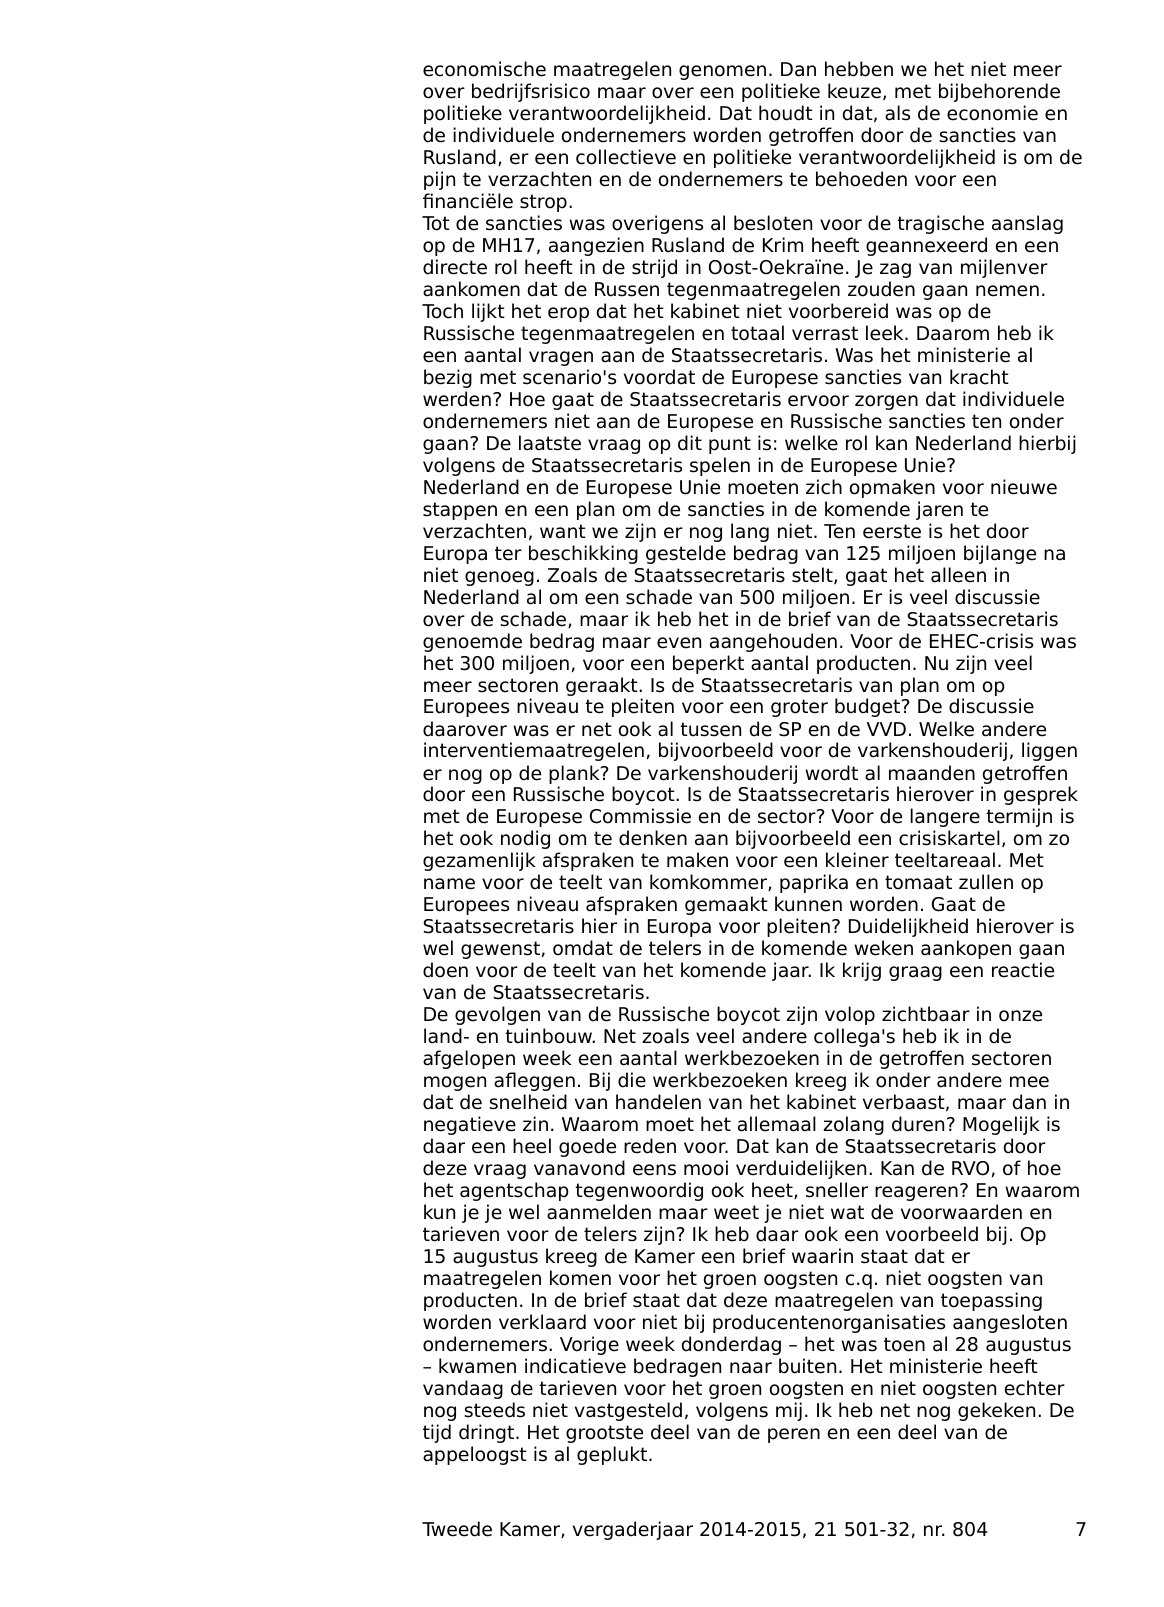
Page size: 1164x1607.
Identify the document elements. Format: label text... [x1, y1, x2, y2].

text Tot de sancties was overigens al besloten voor de tragische aanslag op de MH17, aangezien Rusland de Krim heeft geannexeerd en een directe rol heeft in de strijd in Oost-Oekraïne. Je zag van mijlenver aankomen dat de Russen tegenmaatregelen zouden gaan nemen. Toch lijkt het erop dat het kabinet niet voorbereid was op de Russische tegenmaatregelen en totaal verrast leek. Daarom heb ik een aantal vragen aan de Staatssecretaris. Was het ministerie al bezig met scenario's voordat de Europese sancties van kracht werden? Hoe gaat de Staatssecretaris ervoor zorgen dat individuele ondernemers niet aan de Europese en Russische sancties ten onder gaan? De laatste vraag op dit punt is: welke rol kan Nederland hierbij volgens de Staatssecretaris spelen in de Europese Unie? [422, 213, 1087, 477]
text Nederland en de Europese Unie moeten zich opmaken voor nieuwe stappen en een plan om de sancties in de komende jaren te verzachten, want we zijn er nog lang niet. Ten eerste is het door Europa ter beschikking gestelde bedrag van 125 miljoen bijlange na niet genoeg. Zoals de Staatssecretaris stelt, gaat het alleen in Nederland al om een schade van 500 miljoen. Er is veel discussie over de schade, maar ik heb het in de brief van de Staatssecretaris genoemde bedrag maar even aangehouden. Voor de EHEC-crisis was het 300 miljoen, voor een beperkt aantal producten. Nu zijn veel meer sectoren geraakt. Is de Staatssecretaris van plan om op Europees niveau te pleiten voor een groter budget? De discussie daarover was er net ook al tussen de SP en de VVD. Welke andere interventiemaatregelen, bijvoorbeeld voor de varkenshouderij, liggen er nog op de plank? De varkenshouderij wordt al maanden getroffen door een Russische boycot. Is de Staatssecretaris hierover in gesprek met de Europese Commissie en de sector? Voor de langere termijn is het ook nodig om te denken aan bijvoorbeeld een crisiskartel, om zo gezamenlijk afspraken te maken voor een kleiner teeltareaal. Met name voor de teelt van komkommer, paprika en tomaat zullen op Europees niveau afspraken gemaakt kunnen worden. Gaat de Staatssecretaris hier in Europa voor pleiten? Duidelijkheid hierover is wel gewenst, omdat de telers in de komende weken aankopen gaan doen voor de teelt van het komende jaar. Ik krijg graag een reactie van de Staatssecretaris. [422, 477, 1087, 1004]
text De gevolgen van de Russische boycot zijn volop zichtbaar in onze land- en tuinbouw. Net zoals veel andere collega's heb ik in de afgelopen week een aantal werkbezoeken in de getroffen sectoren mogen afleggen. Bij die werkbezoeken kreeg ik onder andere mee dat de snelheid van handelen van het kabinet verbaast, maar dan in negatieve zin. Waarom moet het allemaal zolang duren? Mogelijk is daar een heel goede reden voor. Dat kan de Staatssecretaris door deze vraag vanavond eens mooi verduidelijken. Kan de RVO, of hoe het agentschap tegenwoordig ook heet, sneller reageren? En waarom kun je je wel aanmelden maar weet je niet wat de voorwaarden en tarieven voor de telers zijn? Ik heb daar ook een voorbeeld bij. Op 15 augustus kreeg de Kamer een brief waarin staat dat er maatregelen komen voor het groen oogsten c.q. niet oogsten van producten. In de brief staat dat deze maatregelen van toepassing worden verklaard voor niet bij producentenorganisaties aangesloten ondernemers. Vorige week donderdag – het was toen al 28 augustus – kwamen indicatieve bedragen naar buiten. Het ministerie heeft vandaag de tarieven voor het groen oogsten en niet oogsten echter nog steeds niet vastgesteld, volgens mij. Ik heb net nog gekeken. De tijd dringt. Het grootste deel van de peren en een deel van de appeloogst is al geplukt. [422, 1004, 1087, 1466]
text economische maatregelen genomen. Dan hebben we het niet meer over bedrijfsrisico maar over een politieke keuze, met bijbehorende politieke verantwoordelijkheid. Dat houdt in dat, als de economie en de individuele ondernemers worden getroffen door de sancties van Rusland, er een collectieve en politieke verantwoordelijkheid is om de pijn te verzachten en de ondernemers te behoeden voor een financiële strop. [422, 59, 1087, 213]
